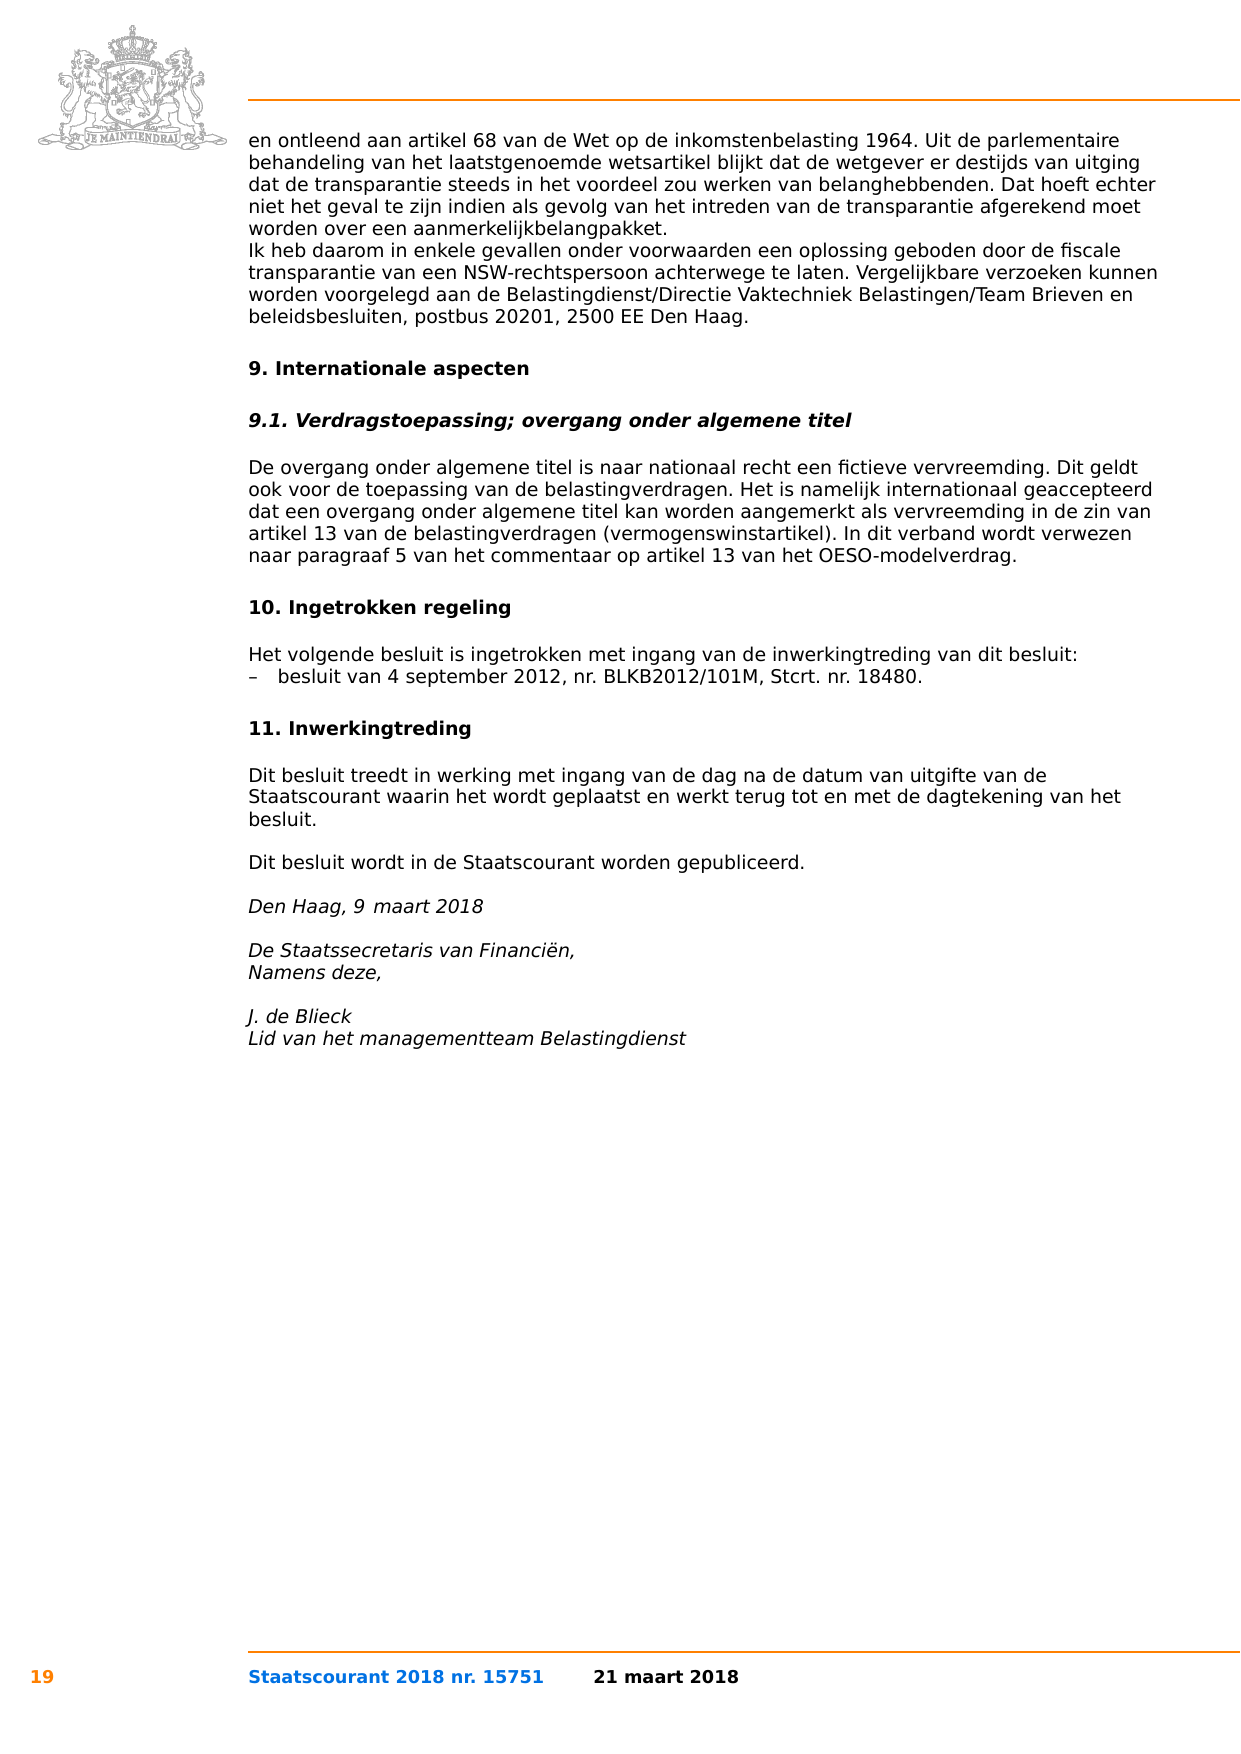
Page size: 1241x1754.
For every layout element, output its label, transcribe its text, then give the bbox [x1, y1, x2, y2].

text Dit besluit wordt in de Staatscourant worden gepubliceerd. [248, 852, 1163, 874]
subtitle 11. Inwerkingtreding [248, 717, 1163, 739]
text Dit besluit treedt in werking met ingang van de dag na de datum van uitgifte van de Staatscourant waarin het wordt geplaatst en werkt terug tot en met de dagtekening van het besluit. [248, 764, 1163, 830]
text Ik heb daarom in enkele gevallen onder voorwaarden een oplossing geboden door de fiscale transparantie van een NSW-rechtspersoon achterwege te laten. Vergelijkbare verzoeken kunnen worden voorgelegd aan de Belastingdienst/Directie Vaktechniek Belastingen/Team Brieven en beleidsbesluiten, postbus 20201, 2500 EE Den Haag. [248, 240, 1163, 328]
subtitle 9. Internationale aspecten [248, 358, 1163, 380]
text Den Haag, 9 maart 2018 [248, 896, 1163, 918]
picture [38, 25, 227, 150]
text – besluit van 4 september 2012, nr. BLKB2012/101M, Stcrt. nr. 18480. [248, 666, 1163, 687]
text en ontleend aan artikel 68 van de Wet op de inkomstenbelasting 1964. Uit de parlementaire behandeling van het laatstgenoemde wetsartikel blijkt dat de wetgever er destijds van uitging dat de transparantie steeds in het voordeel zou werken van belanghebbenden. Dat hoeft echter niet het geval te zijn indien als gevolg van het intreden van de transparantie afgerekend moet worden over een aanmerkelijkbelangpakket. [248, 130, 1163, 240]
text Het volgende besluit is ingetrokken met ingang van de inwerkingtreding van dit besluit: [248, 643, 1163, 666]
text De overgang onder algemene titel is naar nationaal recht een fictieve vervreemding. Dit geldt ook voor de toepassing van de belastingverdragen. Het is namelijk internationaal geaccepteerd dat een overgang onder algemene titel kan worden aangemerkt als vervreemding in de zin van artikel 13 van de belastingverdragen (vermogenswinstartikel). In dit verband wordt verwezen naar paragraaf 5 van het commentaar op artikel 13 van het OESO-modelverdrag. [248, 457, 1163, 567]
subtitle 10. Ingetrokken regeling [248, 597, 1163, 618]
subtitle 9.1. Verdragstoepassing; overgang onder algemene titel [248, 410, 1163, 432]
text De Staatssecretaris van Financiën, Namens deze, J. de Blieck Lid van het managementteam Belastingdienst [248, 940, 1163, 1050]
